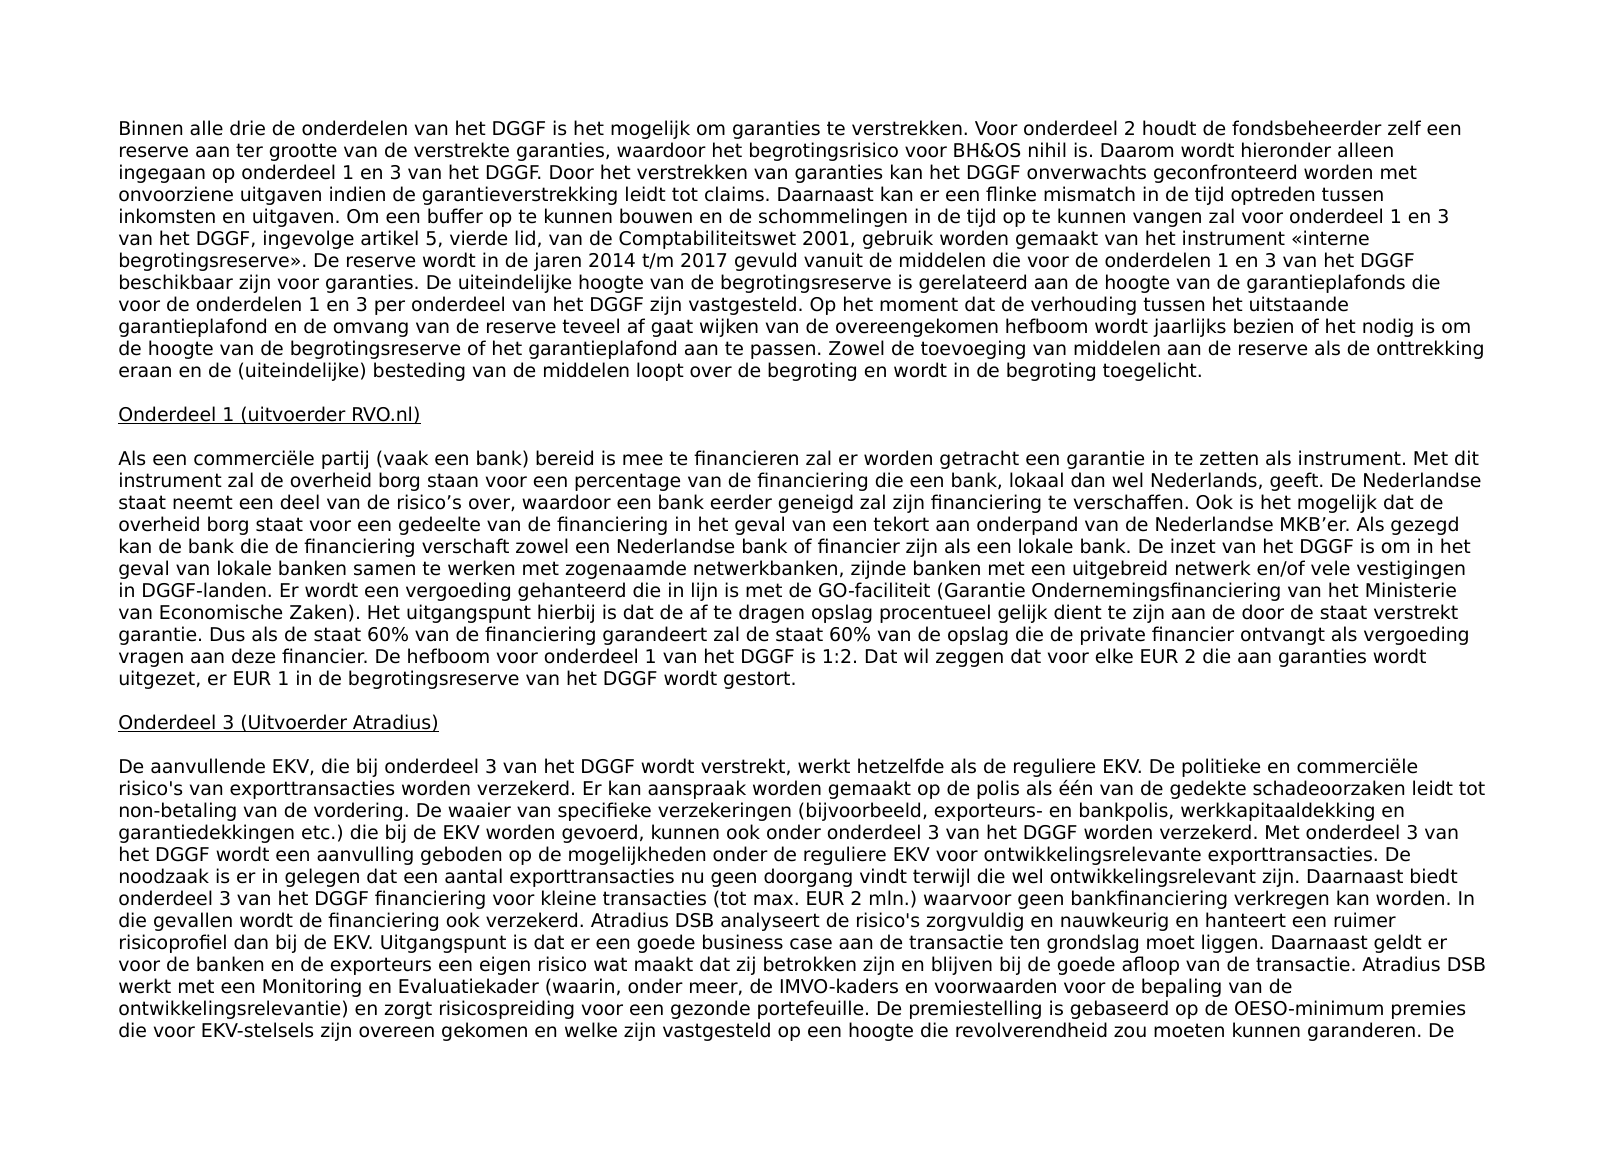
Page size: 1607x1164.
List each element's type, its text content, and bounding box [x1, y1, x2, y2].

text Als een commerciële partij (vaak een bank) bereid is mee te financieren zal er worden getracht een garantie in te zetten als instrument. Met dit instrument zal de overheid borg staan voor een percentage van de financiering die een bank, lokaal dan wel Nederlands, geeft. De Nederlandse staat neemt een deel van de risico’s over, waardoor een bank eerder geneigd zal zijn financiering te verschaffen. Ook is het mogelijk dat de overheid borg staat voor een gedeelte van de financiering in het geval van een tekort aan onderpand van de Nederlandse MKB’er. Als gezegd kan de bank die de financiering verschaft zowel een Nederlandse bank of financier zijn als een lokale bank. De inzet van het DGGF is om in het geval van lokale banken samen te werken met zogenaamde netwerkbanken, zijnde banken met een uitgebreid netwerk en/of vele vestigingen in DGGF-landen. Er wordt een vergoeding gehanteerd die in lijn is met de GO-faciliteit (Garantie Ondernemingsfinanciering van het Ministerie van Economische Zaken). Het uitgangspunt hierbij is dat de af te dragen opslag procentueel gelijk dient te zijn aan de door de staat verstrekt garantie. Dus als de staat 60% van de financiering garandeert zal de staat 60% van de opslag die de private financier ontvangt als vergoeding vragen aan deze financier. De hefboom voor onderdeel 1 van het DGGF is 1:2. Dat wil zeggen dat voor elke EUR 2 die aan garanties wordt uitgezet, er EUR 1 in de begrotingsreserve van het DGGF wordt gestort. [118, 448, 1488, 690]
subtitle Onderdeel 3 (Uitvoerder Atradius) [118, 712, 1488, 734]
subtitle Onderdeel 1 (uitvoerder RVO.nl) [118, 404, 1488, 426]
text Binnen alle drie de onderdelen van het DGGF is het mogelijk om garanties te verstrekken. Voor onderdeel 2 houdt de fondsbeheerder zelf een reserve aan ter grootte van de verstrekte garanties, waardoor het begrotingsrisico voor BH&OS nihil is. Daarom wordt hieronder alleen ingegaan op onderdeel 1 en 3 van het DGGF. Door het verstrekken van garanties kan het DGGF onverwachts geconfronteerd worden met onvoorziene uitgaven indien de garantieverstrekking leidt tot claims. Daarnaast kan er een flinke mismatch in de tijd optreden tussen inkomsten en uitgaven. Om een buffer op te kunnen bouwen en de schommelingen in de tijd op te kunnen vangen zal voor onderdeel 1 en 3 van het DGGF, ingevolge artikel 5, vierde lid, van de Comptabiliteitswet 2001, gebruik worden gemaakt van het instrument «interne begrotingsreserve». De reserve wordt in de jaren 2014 t/m 2017 gevuld vanuit de middelen die voor de onderdelen 1 en 3 van het DGGF beschikbaar zijn voor garanties. De uiteindelijke hoogte van de begrotingsreserve is gerelateerd aan de hoogte van de garantieplafonds die voor de onderdelen 1 en 3 per onderdeel van het DGGF zijn vastgesteld. Op het moment dat de verhouding tussen het uitstaande garantieplafond en de omvang van de reserve teveel af gaat wijken van de overeengekomen hefboom wordt jaarlijks bezien of het nodig is om de hoogte van de begrotingsreserve of het garantieplafond aan te passen. Zowel de toevoeging van middelen aan de reserve als de onttrekking eraan en de (uiteindelijke) besteding van de middelen loopt over de begroting en wordt in de begroting toegelicht. [118, 118, 1488, 382]
text De aanvullende EKV, die bij onderdeel 3 van het DGGF wordt verstrekt, werkt hetzelfde als de reguliere EKV. De politieke en commerciële risico's van exporttransacties worden verzekerd. Er kan aanspraak worden gemaakt op de polis als één van de gedekte schadeoorzaken leidt tot non-betaling van de vordering. De waaier van specifieke verzekeringen (bijvoorbeeld, exporteurs- en bankpolis, werkkapitaaldekking en garantiedekkingen etc.) die bij de EKV worden gevoerd, kunnen ook onder onderdeel 3 van het DGGF worden verzekerd. Met onderdeel 3 van het DGGF wordt een aanvulling geboden op de mogelijkheden onder de reguliere EKV voor ontwikkelingsrelevante exporttransacties. De noodzaak is er in gelegen dat een aantal exporttransacties nu geen doorgang vindt terwijl die wel ontwikkelingsrelevant zijn. Daarnaast biedt onderdeel 3 van het DGGF financiering voor kleine transacties (tot max. EUR 2 mln.) waarvoor geen bankfinanciering verkregen kan worden. In die gevallen wordt de financiering ook verzekerd. Atradius DSB analyseert de risico's zorgvuldig en nauwkeurig en hanteert een ruimer risicoprofiel dan bij de EKV. Uitgangspunt is dat er een goede business case aan de transactie ten grondslag moet liggen. Daarnaast geldt er voor de banken en de exporteurs een eigen risico wat maakt dat zij betrokken zijn en blijven bij de goede afloop van de transactie. Atradius DSB werkt met een Monitoring en Evaluatiekader (waarin, onder meer, de IMVO-kaders en voorwaarden voor de bepaling van de ontwikkelingsrelevantie) en zorgt risicospreiding voor een gezonde portefeuille. De premiestelling is gebaseerd op de OESO-minimum premies die voor EKV-stelsels zijn overeen gekomen en welke zijn vastgesteld op een hoogte die revolverendheid zou moeten kunnen garanderen. De [118, 756, 1488, 1042]
